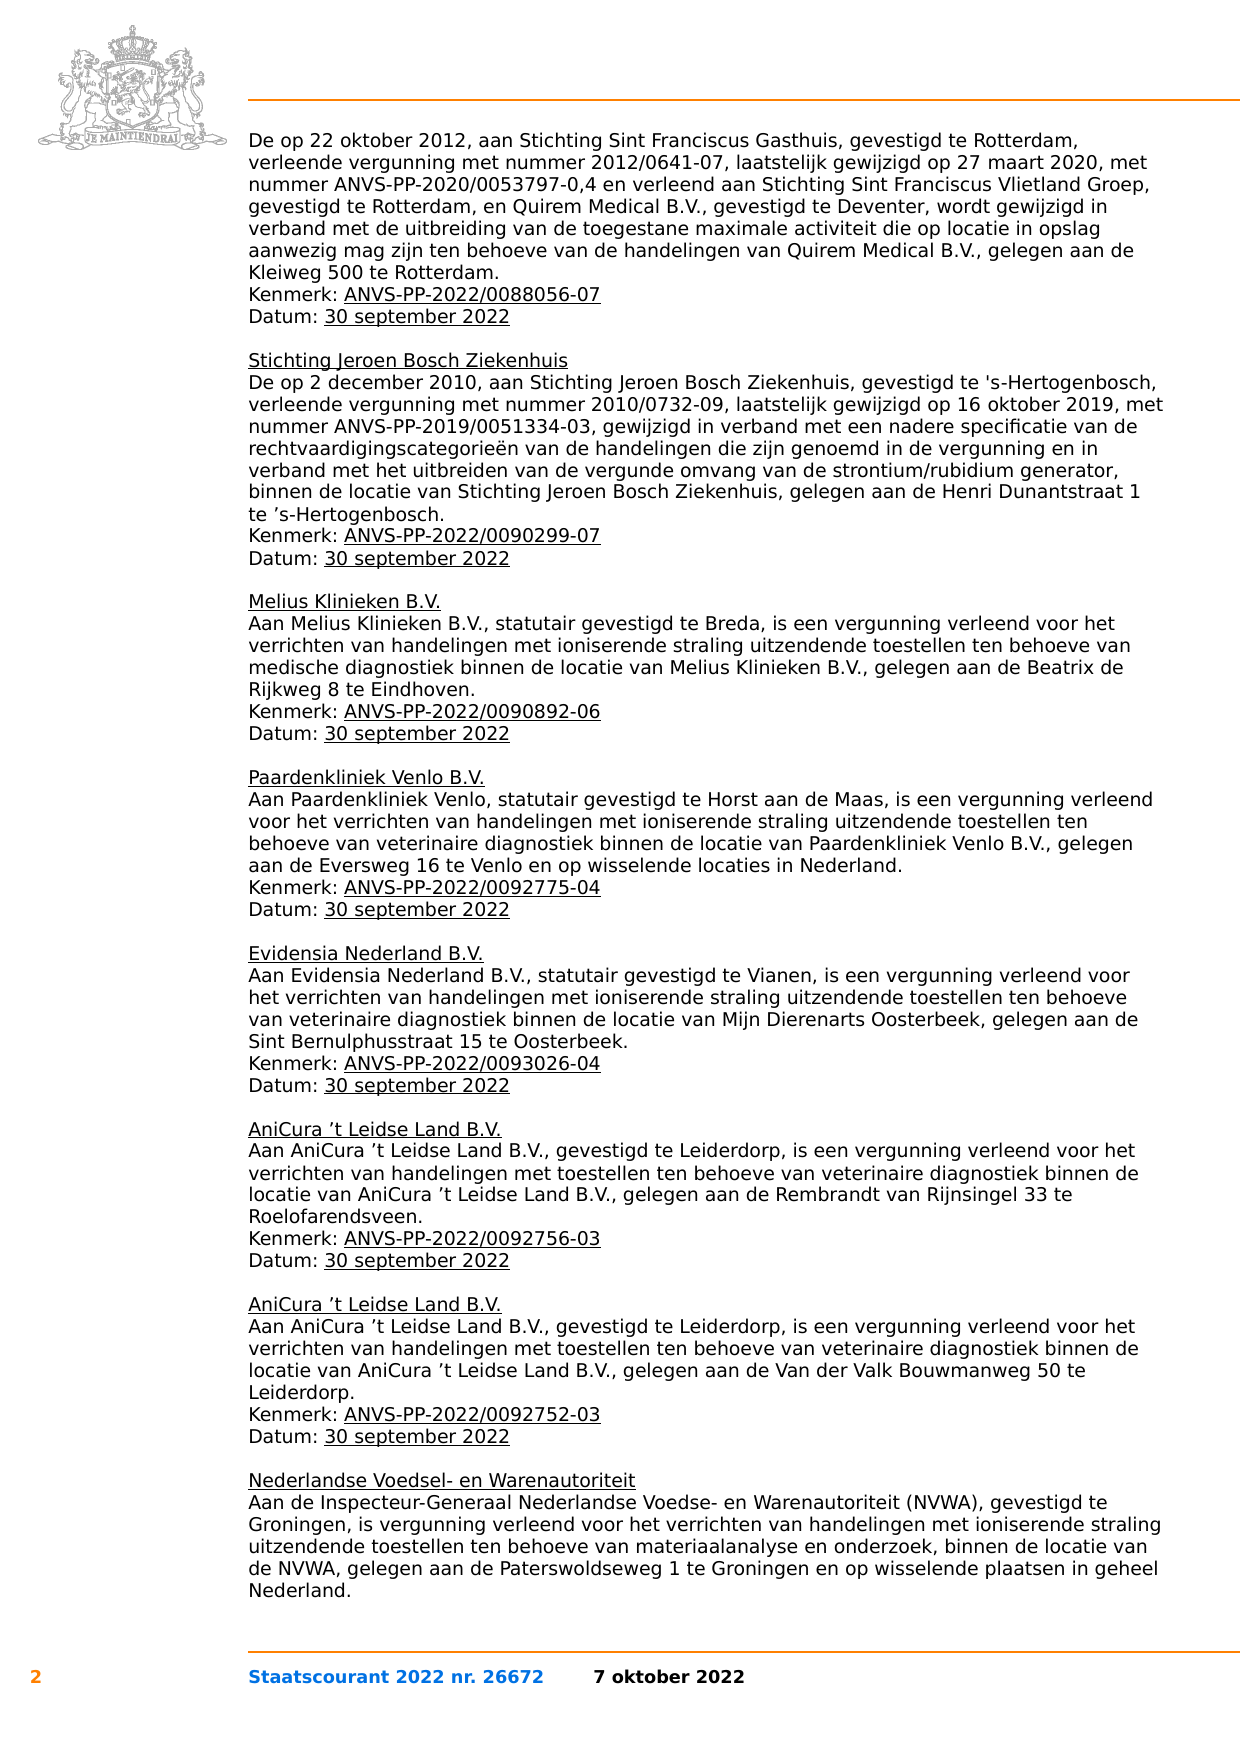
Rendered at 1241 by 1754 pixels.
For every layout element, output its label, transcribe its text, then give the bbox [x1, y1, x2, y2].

text Kenmerk: ANVS-PP-2022/0092752-03 [248, 1404, 1163, 1426]
text Melius Klinieken B.V. [248, 591, 1163, 613]
text Kenmerk: ANVS-PP-2022/0092775-04 [248, 877, 1163, 899]
text Kenmerk: ANVS-PP-2022/0090892-06 [248, 701, 1163, 723]
text Aan Evidensia Nederland B.V., statutair gevestigd te Vianen, is een vergunning verleend voor het verrichten van handelingen met ioniserende straling uitzendende toestellen ten behoeve van veterinaire diagnostiek binnen de locatie van Mijn Dierenarts Oosterbeek, gelegen aan de Sint Bernulphusstraat 15 te Oosterbeek. [248, 965, 1163, 1053]
text AniCura ’t Leidse Land B.V. [248, 1294, 1163, 1316]
text Evidensia Nederland B.V. [248, 943, 1163, 965]
text Aan AniCura ’t Leidse Land B.V., gevestigd te Leiderdorp, is een vergunning verleend voor het verrichten van handelingen met toestellen ten behoeve van veterinaire diagnostiek binnen de locatie van AniCura ’t Leidse Land B.V., gelegen aan de Van der Valk Bouwmanweg 50 te Leiderdorp. [248, 1316, 1163, 1404]
text Aan Paardenkliniek Venlo, statutair gevestigd te Horst aan de Maas, is een vergunning verleend voor het verrichten van handelingen met ioniserende straling uitzendende toestellen ten behoeve van veterinaire diagnostiek binnen de locatie van Paardenkliniek Venlo B.V., gelegen aan de Eversweg 16 te Venlo en op wisselende locaties in Nederland. [248, 789, 1163, 877]
text Datum: 30 september 2022 [248, 547, 1163, 569]
text Datum: 30 september 2022 [248, 723, 1163, 745]
text Kenmerk: ANVS-PP-2022/0092756-03 [248, 1228, 1163, 1250]
text Aan de Inspecteur-Generaal Nederlandse Voedse- en Warenautoriteit (NVWA), gevestigd te Groningen, is vergunning verleend voor het verrichten van handelingen met ioniserende straling uitzendende toestellen ten behoeve van materiaalanalyse en onderzoek, binnen de locatie van de NVWA, gelegen aan de Paterswoldseweg 1 te Groningen en op wisselende plaatsen in geheel Nederland. [248, 1492, 1163, 1602]
text Kenmerk: ANVS-PP-2022/0093026-04 [248, 1053, 1163, 1074]
text Datum: 30 september 2022 [248, 1074, 1163, 1097]
text Paardenkliniek Venlo B.V. [248, 767, 1163, 789]
text Kenmerk: ANVS-PP-2022/0088056-07 [248, 284, 1163, 306]
text Aan Melius Klinieken B.V., statutair gevestigd te Breda, is een vergunning verleend voor het verrichten van handelingen met ioniserende straling uitzendende toestellen ten behoeve van medische diagnostiek binnen de locatie van Melius Klinieken B.V., gelegen aan de Beatrix de Rijkweg 8 te Eindhoven. [248, 613, 1163, 701]
text Datum: 30 september 2022 [248, 1250, 1163, 1272]
text Datum: 30 september 2022 [248, 306, 1163, 328]
picture [38, 25, 227, 150]
text Datum: 30 september 2022 [248, 1426, 1163, 1448]
text De op 22 oktober 2012, aan Stichting Sint Franciscus Gasthuis, gevestigd te Rotterdam, verleende vergunning met nummer 2012/0641-07, laatstelijk gewijzigd op 27 maart 2020, met nummer ANVS-PP-2020/0053797-0,4 en verleend aan Stichting Sint Franciscus Vlietland Groep, gevestigd te Rotterdam, en Quirem Medical B.V., gevestigd te Deventer, wordt gewijzigd in verband met de uitbreiding van de toegestane maximale activiteit die op locatie in opslag aanwezig mag zijn ten behoeve van de handelingen van Quirem Medical B.V., gelegen aan de Kleiweg 500 te Rotterdam. [248, 130, 1163, 284]
text Kenmerk: ANVS-PP-2022/0090299-07 [248, 525, 1163, 547]
text Aan AniCura ’t Leidse Land B.V., gevestigd te Leiderdorp, is een vergunning verleend voor het verrichten van handelingen met toestellen ten behoeve van veterinaire diagnostiek binnen de locatie van AniCura ’t Leidse Land B.V., gelegen aan de Rembrandt van Rijnsingel 33 te Roelofarendsveen. [248, 1140, 1163, 1228]
text Datum: 30 september 2022 [248, 899, 1163, 921]
text De op 2 december 2010, aan Stichting Jeroen Bosch Ziekenhuis, gevestigd te 's‑Hertogenbosch, verleende vergunning met nummer 2010/0732-09, laatstelijk gewijzigd op 16 oktober 2019, met nummer ANVS-PP-2019/0051334-03, gewijzigd in verband met een nadere specificatie van de rechtvaardigingscategorieën van de handelingen die zijn genoemd in de vergunning en in verband met het uitbreiden van de vergunde omvang van de strontium/rubidium generator, binnen de locatie van Stichting Jeroen Bosch Ziekenhuis, gelegen aan de Henri Dunantstraat 1 te ’s-Hertogenbosch. [248, 372, 1163, 525]
text Stichting Jeroen Bosch Ziekenhuis [248, 349, 1163, 372]
text AniCura ’t Leidse Land B.V. [248, 1118, 1163, 1140]
text Nederlandse Voedsel- en Warenautoriteit [248, 1470, 1163, 1492]
